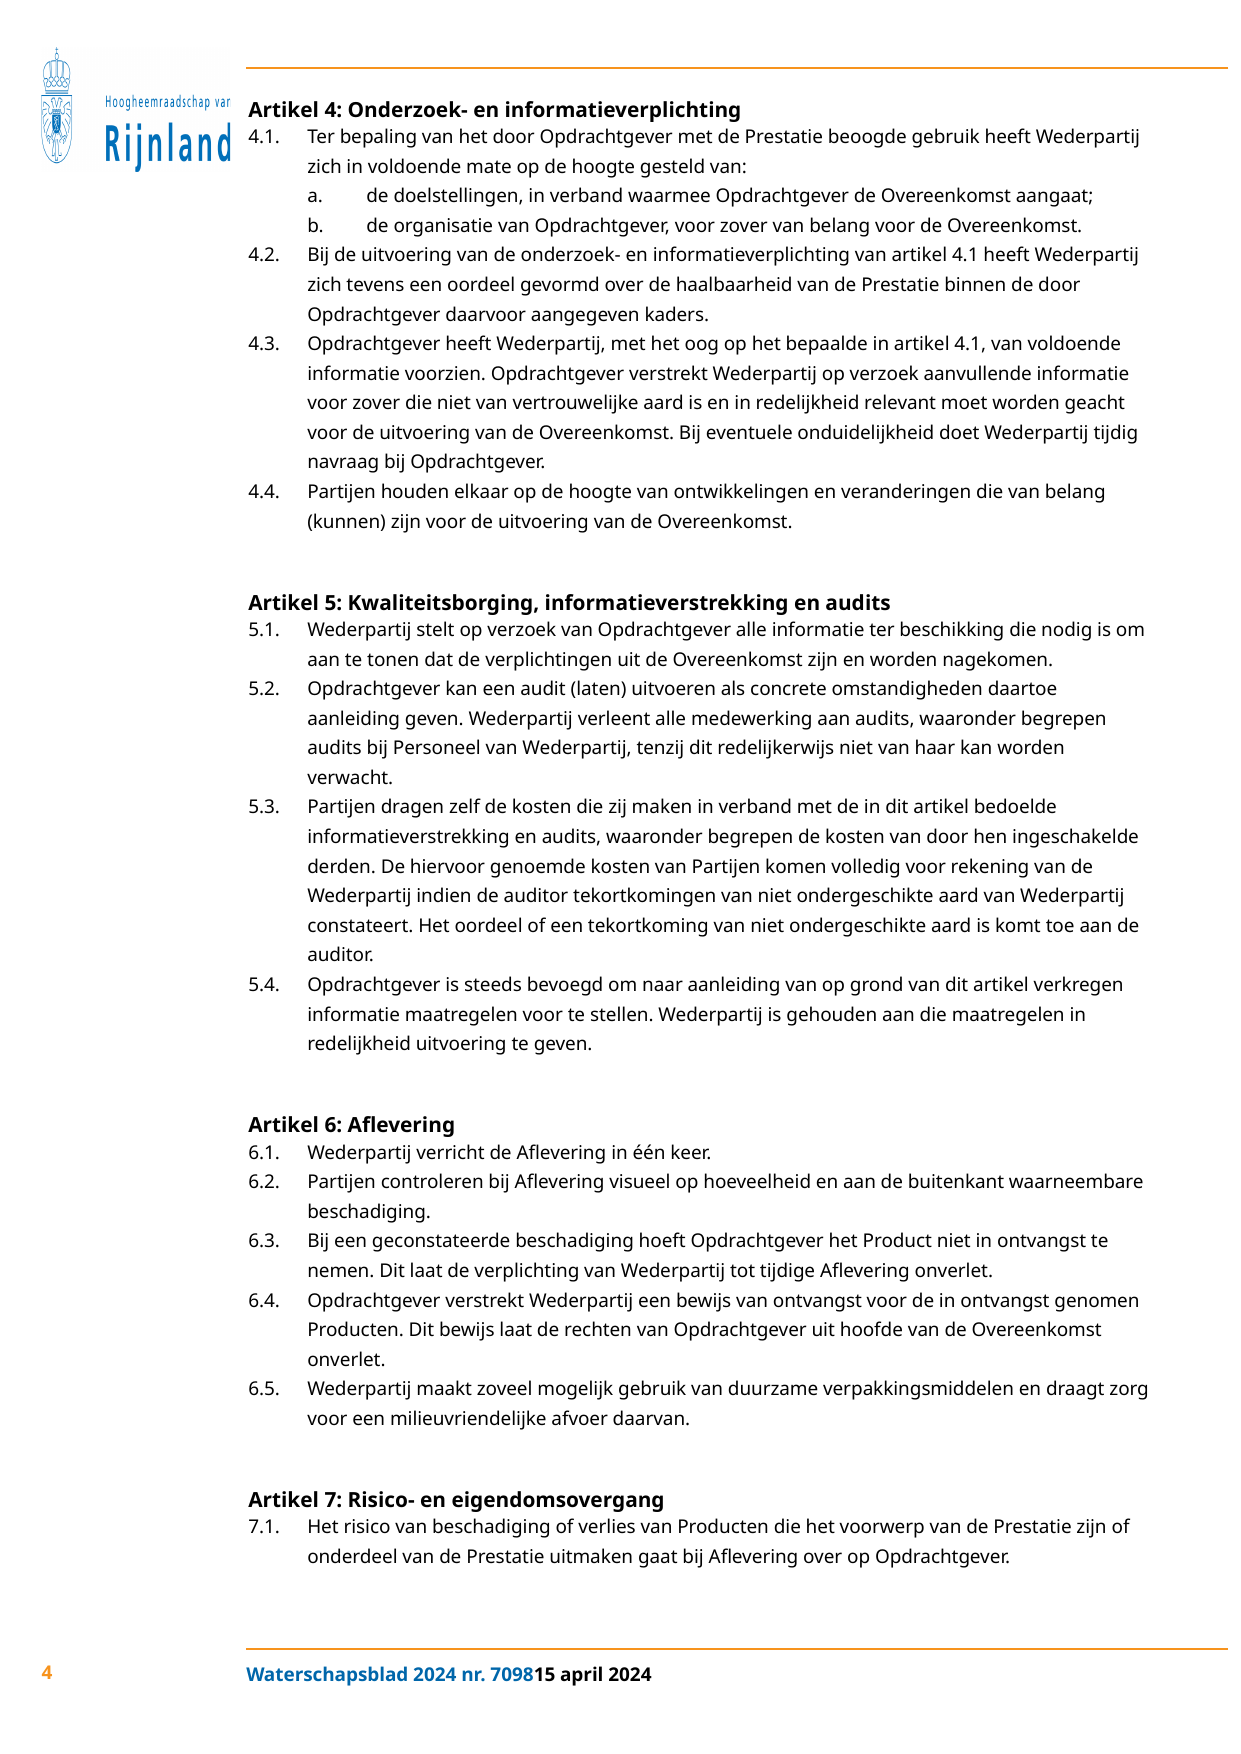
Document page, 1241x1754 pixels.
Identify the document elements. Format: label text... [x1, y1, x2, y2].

list de organisatie van Opdrachtgever, voor zover van belang voor de Overeenkomst. [307, 212, 1152, 238]
list Wederpartij maakt zoveel mogelijk gebruik van duurzame verpakkingsmiddelen en draagt zorg voor een milieuvriendelijke afvoer daarvan. [248, 1376, 1152, 1431]
text Artikel 5: Kwaliteitsborging, informatieverstrekking en audits [248, 588, 1152, 616]
list Opdrachtgever is steeds bevoegd om naar aanleiding van op grond van dit artikel verkregen informatie maatregelen voor te stellen. Wederpartij is gehouden aan die maatregelen in redelijkheid uitvoering te geven. [248, 971, 1152, 1056]
list Opdrachtgever heeft Wederpartij, met het oog op het bepaalde in artikel 4.1, van voldoende informatie voorzien. Opdrachtgever verstrekt Wederpartij op verzoek aanvullende informatie voor zover die niet van vertrouwelijke aard is en in redelijkheid relevant moet worden geacht voor de uitvoering van de Overeenkomst. Bij eventuele onduidelijkheid doet Wederpartij tijdig navraag bij Opdrachtgever. [248, 330, 1152, 474]
text Artikel 7: Risico- en eigendomsovergang [248, 1485, 1152, 1513]
list Bij de uitvoering van de onderzoek- en informatieverplichting van artikel 4.1 heeft Wederpartij zich tevens een oordeel gevormd over de haalbaarheid van de Prestatie binnen de door Opdrachtgever daarvoor aangegeven kaders. [248, 242, 1152, 326]
list Bij een geconstateerde beschadiging hoeft Opdrachtgever het Product niet in ontvangst te nemen. Dit laat de verplichting van Wederpartij tot tijdige Aflevering onverlet. [248, 1228, 1152, 1283]
list Opdrachtgever kan een audit (laten) uitvoeren als concrete omstandigheden daartoe aanleiding geven. Wederpartij verleent alle medewerking aan audits, waaronder begrepen audits bij Personeel van Wederpartij, tenzij dit redelijkerwijs niet van haar kan worden verwacht. [248, 675, 1152, 790]
list Opdrachtgever verstrekt Wederpartij een bewijs van ontvangst voor de in ontvangst genomen Producten. Dit bewijs laat de rechten van Opdrachtgever uit hoofde van de Overeenkomst onverlet. [248, 1287, 1152, 1372]
text Artikel 4: Onderzoek- en informatieverplichting [248, 95, 1152, 123]
list Partijen houden elkaar op de hoogte van ontwikkelingen en veranderingen die van belang (kunnen) zijn voor de uitvoering van de Overeenkomst. [248, 478, 1152, 533]
list Ter bepaling van het door Opdrachtgever met de Prestatie beoogde gebruik heeft Wederpartij zich in voldoende mate op de hoogte gesteld van: [248, 123, 1152, 178]
list Het risico van beschadiging of verlies van Producten die het voorwerp van de Prestatie zijn of onderdeel van de Prestatie uitmaken gaat bij Aflevering over op Opdrachtgever. [248, 1513, 1152, 1569]
list Wederpartij verricht de Aflevering in één keer. [248, 1139, 1152, 1164]
list Partijen dragen zelf de kosten die zij maken in verband met de in dit artikel bedoelde informatieverstrekking en audits, waaronder begrepen de kosten van door hen ingeschakelde derden. De hiervoor genoemde kosten van Partijen komen volledig voor rekening van de Wederpartij indien de auditor tekortkomingen van niet ondergeschikte aard van Wederpartij constateert. Het oordeel of een tekortkoming van niet ondergeschikte aard is komt toe aan de auditor. [248, 794, 1152, 967]
list Partijen controleren bij Aflevering visueel op hoeveelheid en aan de buitenkant waarneembare beschadiging. [248, 1168, 1152, 1224]
text Artikel 6: Aflevering [248, 1110, 1152, 1139]
picture [41, 47, 231, 172]
list de doelstellingen, in verband waarmee Opdrachtgever de Overeenkomst aangaat; [307, 182, 1152, 208]
list Wederpartij stelt op verzoek van Opdrachtgever alle informatie ter beschikking die nodig is om aan te tonen dat de verplichtingen uit de Overeenkomst zijn en worden nagekomen. [248, 616, 1152, 672]
